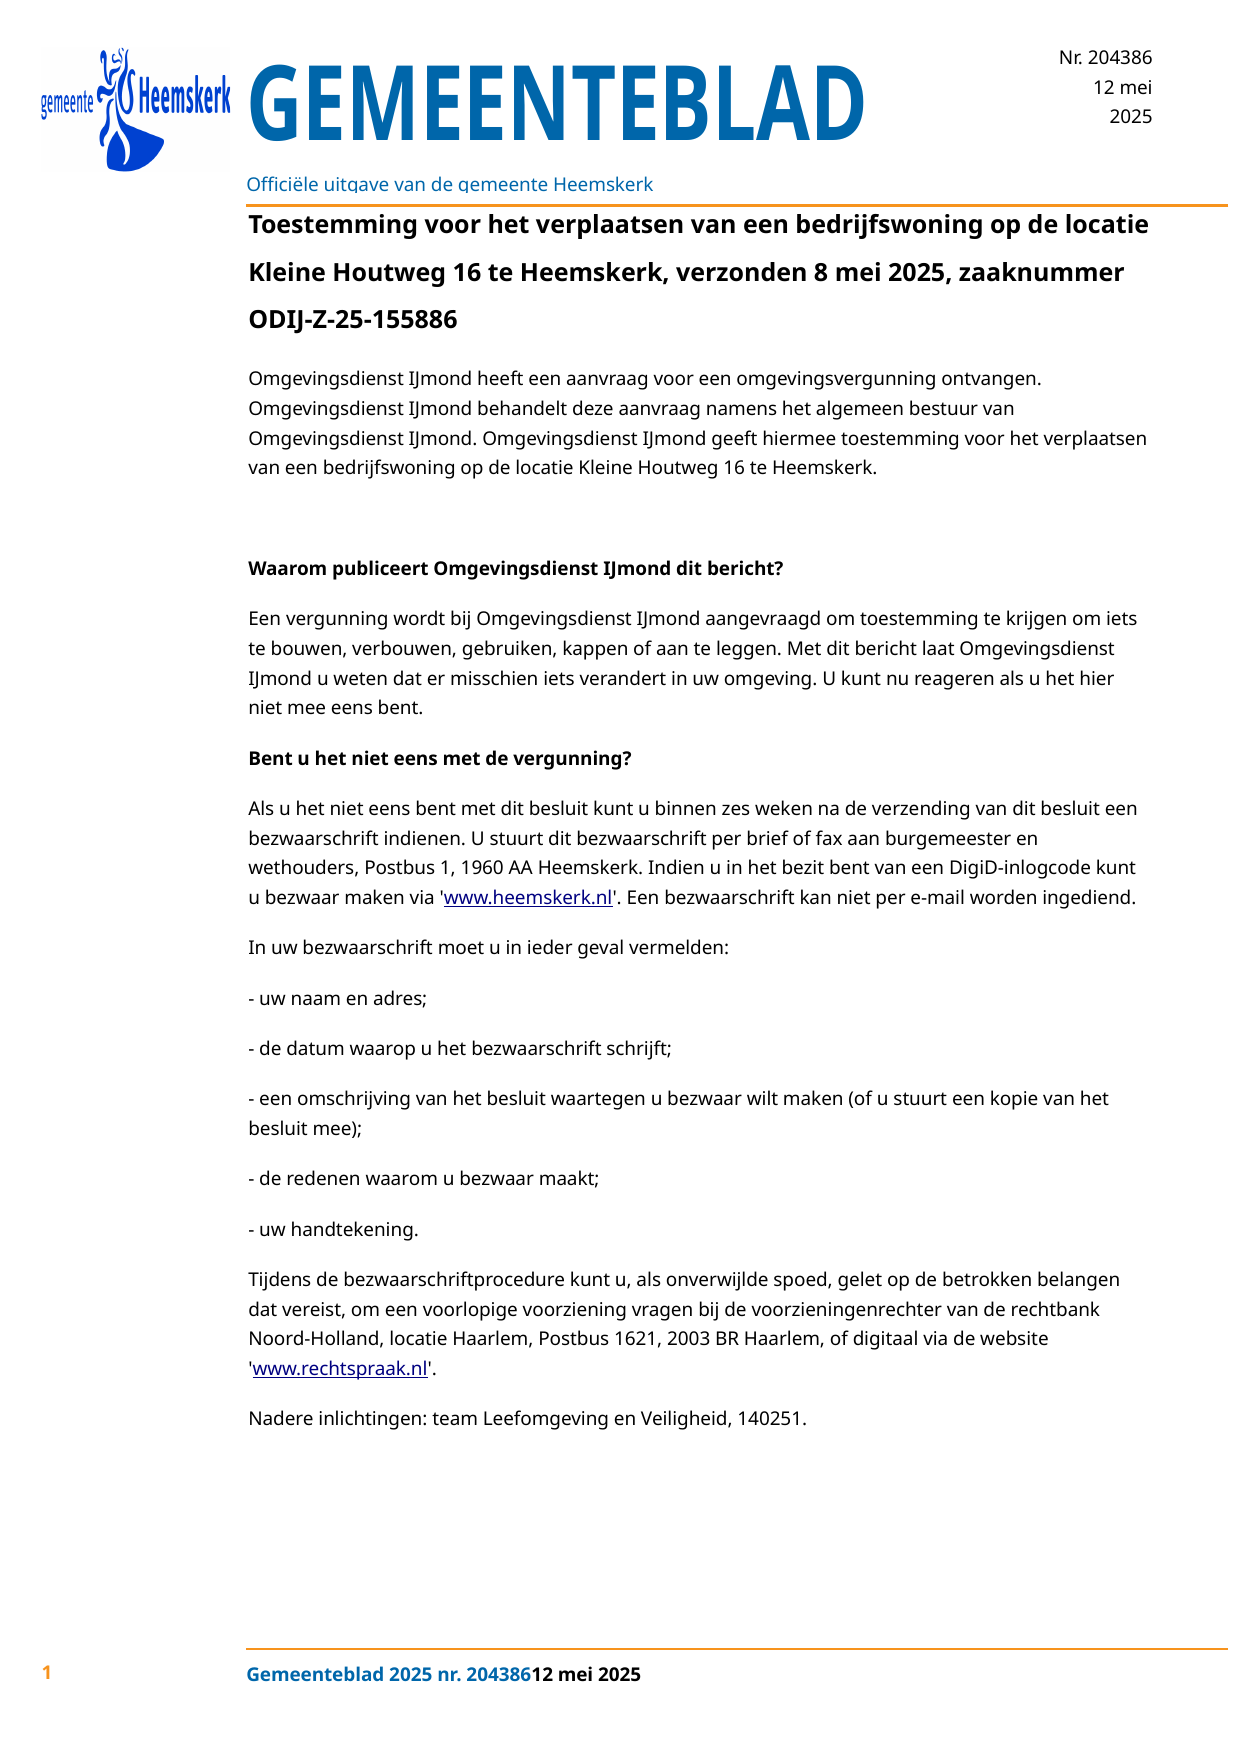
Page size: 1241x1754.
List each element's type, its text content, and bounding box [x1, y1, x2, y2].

text Omgevingsdienst IJmond heeft een aanvraag voor een omgevingsvergunning ontvangen. Omgevingsdienst IJmond behandelt deze aanvraag namens het algemeen bestuur van Omgevingsdienst IJmond. Omgevingsdienst IJmond geeft hiermee toestemming voor het verplaatsen van een bedrijfswoning op de locatie Kleine Houtweg 16 te Heemskerk. [248, 366, 1152, 480]
text - een omschrijving van het besluit waartegen u bezwaar wilt maken (of u stuurt een kopie van het besluit mee); [248, 1086, 1152, 1141]
text - uw handtekening. [248, 1216, 1152, 1242]
text - uw naam en adres; [248, 985, 1152, 1010]
text Bent u het niet eens met de vergunning? [248, 745, 1152, 770]
text Toestemming voor het verplaatsen van een bedrijfswoning op de locatie Kleine Houtweg 16 te Heemskerk, verzonden 8 mei 2025, zaaknummer ODIJ-Z-25-155886 [248, 207, 1152, 336]
text Nadere inlichtingen: team Leefomgeving en Veiligheid, 140251. [248, 1406, 1152, 1431]
text Als u het niet eens bent met dit besluit kunt u binnen zes weken na de verzending van dit besluit een bezwaarschrift indienen. U stuurt dit bezwaarschrift per brief of fax aan burgemeester en wethouders, Postbus 1, 1960 AA Heemskerk. Indien u in het bezit bent van een DigiD-inlogcode kunt u bezwaar maken via 'www.heemskerk.nl'. Een bezwaarschrift kan niet per e-mail worden ingediend. [248, 795, 1152, 909]
text In uw bezwaarschrift moet u in ieder geval vermelden: [248, 934, 1152, 960]
picture [41, 47, 231, 172]
text Waarom publiceert Omgevingsdienst IJmond dit bericht? [248, 555, 1152, 581]
text - de redenen waarom u bezwaar maakt; [248, 1166, 1152, 1191]
text Tijdens de bezwaarschriftprocedure kunt u, als onverwijlde spoed, gelet op de betrokken belangen dat vereist, om een voorlopige voorziening vragen bij de voorzieningenrechter van de rechtbank Noord-Holland, locatie Haarlem, Postbus 1621, 2003 BR Haarlem, of digitaal via de website 'www.rechtspraak.nl'. [248, 1266, 1152, 1381]
text - de datum waarop u het bezwaarschrift schrijft; [248, 1035, 1152, 1061]
text Een vergunning wordt bij Omgevingsdienst IJmond aangevraagd om toestemming te krijgen om iets te bouwen, verbouwen, gebruiken, kappen of aan te leggen. Met dit bericht laat Omgevingsdienst IJmond u weten dat er misschien iets verandert in uw omgeving. U kunt nu reageren als u het hier niet mee eens bent. [248, 606, 1152, 720]
